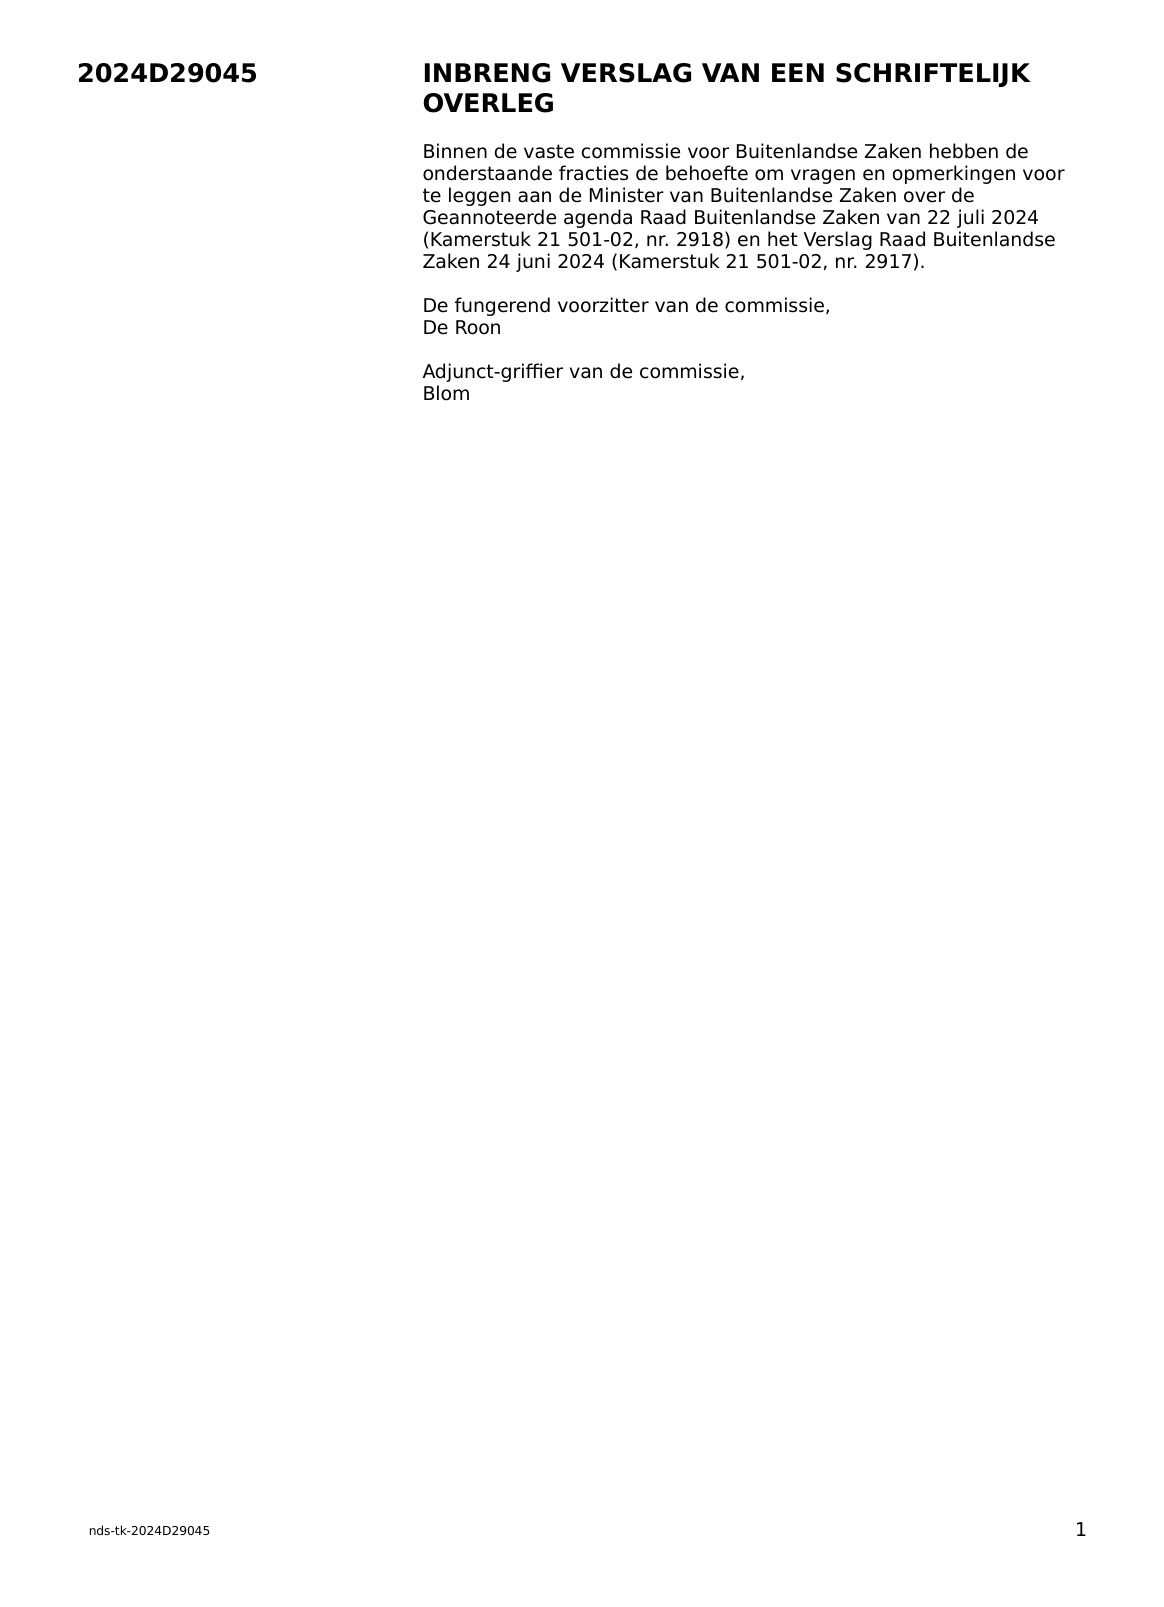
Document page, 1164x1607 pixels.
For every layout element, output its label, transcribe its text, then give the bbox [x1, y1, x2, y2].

text Adjunct-griffier van de commissie, [422, 361, 1087, 383]
text Blom [422, 383, 1087, 405]
text De Roon [422, 317, 1087, 339]
text 2024D29045 INBRENG VERSLAG VAN EEN SCHRIFTELIJK OVERLEG [77, 59, 1087, 118]
text nds-tk-2024D29045 [88, 1524, 323, 1538]
text De fungerend voorzitter van de commissie, [422, 295, 1087, 317]
text Binnen de vaste commissie voor Buitenlandse Zaken hebben de onderstaande fracties de behoefte om vragen en opmerkingen voor te leggen aan de Minister van Buitenlandse Zaken over de Geannoteerde agenda Raad Buitenlandse Zaken van 22 juli 2024 (Kamerstuk 21 501-02, nr. 2918) en het Verslag Raad Buitenlandse Zaken 24 juni 2024 (Kamerstuk 21 501-02, nr. 2917). [422, 141, 1087, 272]
